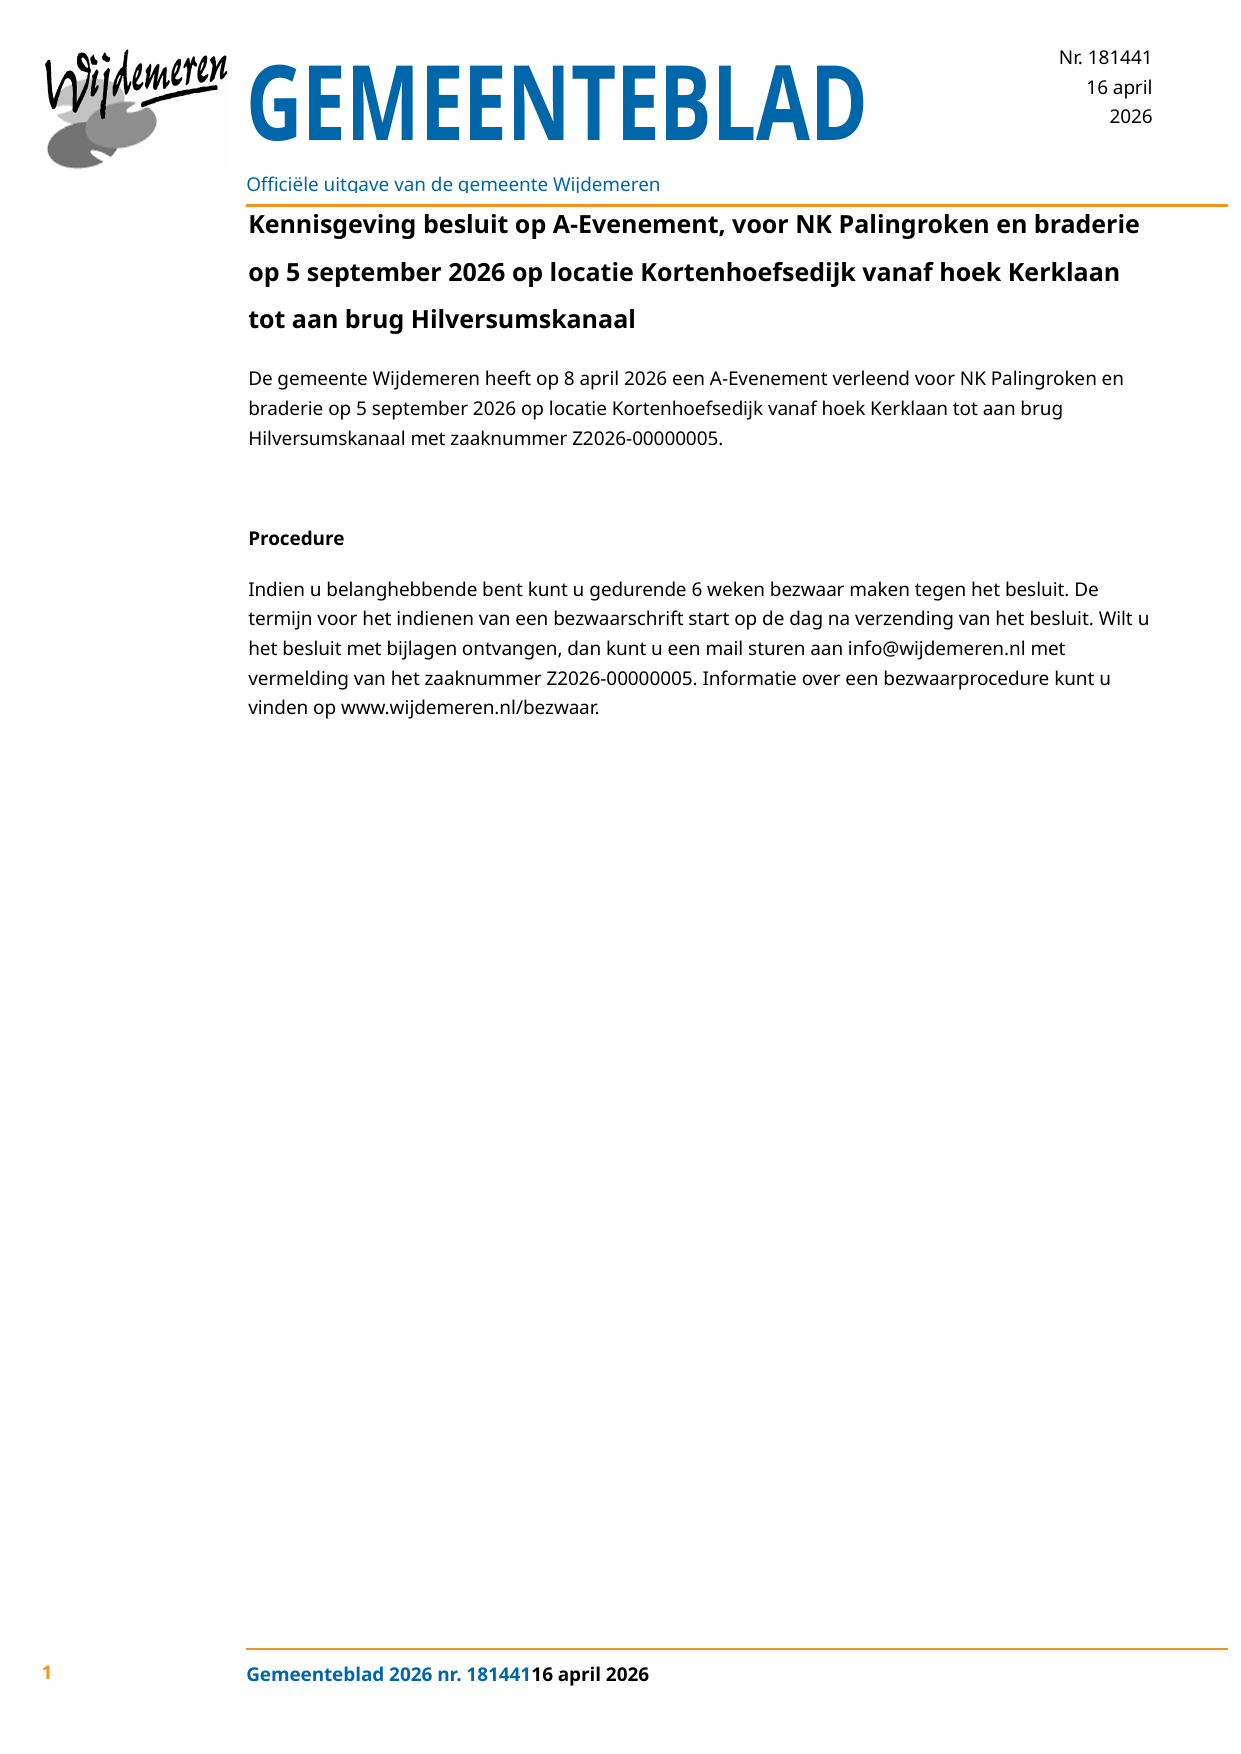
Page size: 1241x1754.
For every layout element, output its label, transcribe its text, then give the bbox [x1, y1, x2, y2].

picture [41, 47, 231, 172]
text Kennisgeving besluit op A-Evenement, voor NK Palingroken en braderie op 5 september 2026 op locatie Kortenhoefsedijk vanaf hoek Kerklaan tot aan brug Hilversumskanaal [248, 207, 1152, 336]
text De gemeente Wijdemeren heeft op 8 april 2026 een A-Evenement verleend voor NK Palingroken en braderie op 5 september 2026 op locatie Kortenhoefsedijk vanaf hoek Kerklaan tot aan brug Hilversumskanaal met zaaknummer Z2026-00000005. [248, 366, 1152, 450]
text Indien u belanghebbende bent kunt u gedurende 6 weken bezwaar maken tegen het besluit. De termijn voor het indienen van een bezwaarschrift start op de dag na verzending van het besluit. Wilt u het besluit met bijlagen ontvangen, dan kunt u een mail sturen aan info@wijdemeren.nl met vermelding van het zaaknummer Z2026-00000005. Informatie over een bezwaarprocedure kunt u vinden op www.wijdemeren.nl/bezwaar. [248, 576, 1152, 720]
text Procedure [248, 526, 1152, 551]
